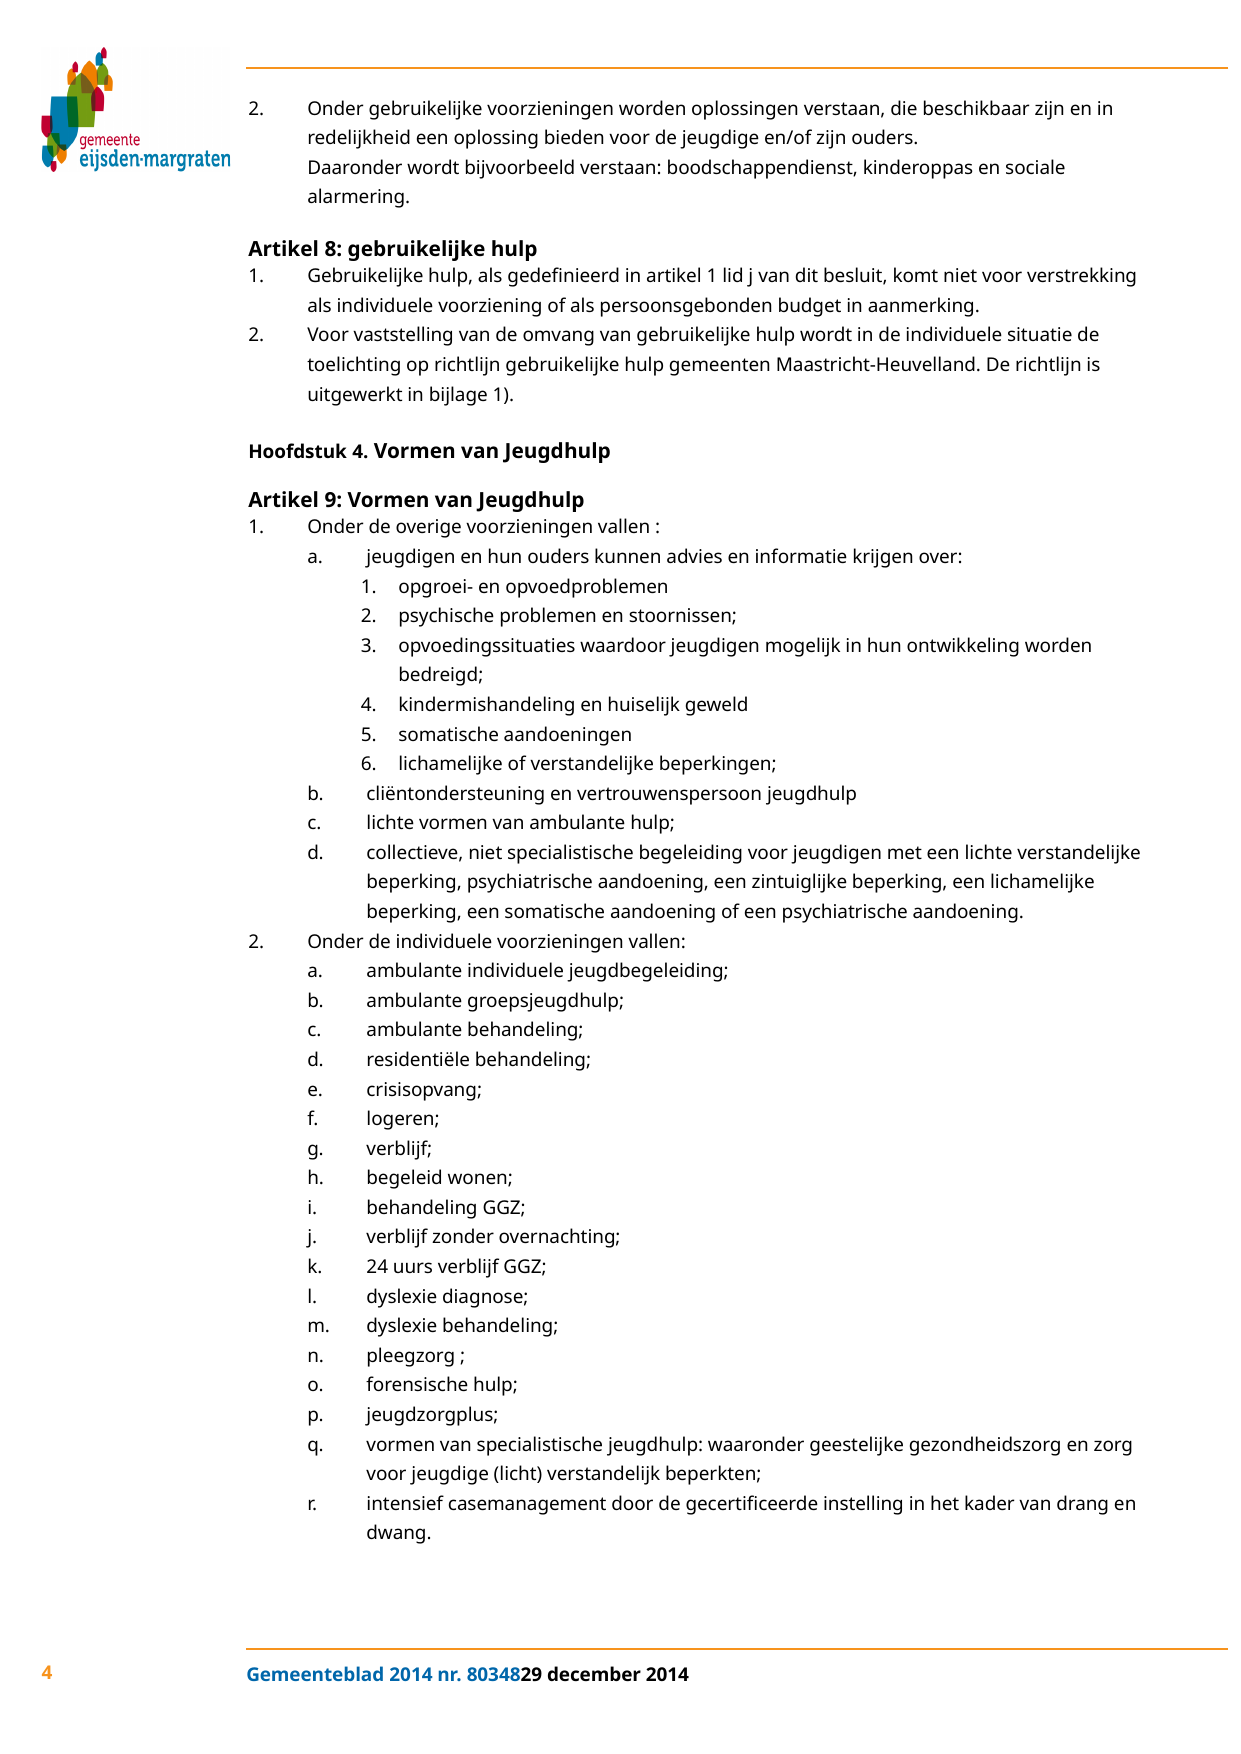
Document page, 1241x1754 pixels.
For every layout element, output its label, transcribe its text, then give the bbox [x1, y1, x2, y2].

list jeugdigen en hun ouders kunnen advies en informatie krijgen over: [307, 543, 1152, 569]
list opgroei- en opvoedproblemen [361, 573, 1152, 599]
list ambulante groepsjeugdhulp; [307, 987, 1152, 1013]
list behandeling GGZ; [307, 1194, 1152, 1220]
list crisisopvang; [307, 1076, 1152, 1102]
list opvoedingssituaties waardoor jeugdigen mogelijk in hun ontwikkeling worden bedreigd; [361, 632, 1152, 687]
list Onder de individuele voorzieningen vallen: [248, 928, 1152, 954]
list pleegzorg ; [307, 1342, 1152, 1368]
list kindermishandeling en huiselijk geweld [361, 691, 1152, 717]
list Onder de overige voorzieningen vallen : [248, 514, 1152, 539]
list Gebruikelijke hulp, als gedefinieerd in artikel 1 lid j van dit besluit, komt niet voor verstrekking als individuele voorziening of als persoonsgebonden budget in aanmerking. [248, 262, 1152, 318]
list dyslexie diagnose; [307, 1283, 1152, 1309]
list psychische problemen en stoornissen; [361, 602, 1152, 628]
list Daaronder wordt bijvoorbeeld verstaan: boodschappendienst, kinderoppas en sociale alarmering. [248, 154, 1152, 209]
list vormen van specialistische jeugdhulp: waaronder geestelijke gezondheidszorg en zorg voor jeugdige (licht) verstandelijk beperkten; [307, 1431, 1152, 1486]
list lichamelijke of verstandelijke beperkingen; [361, 750, 1152, 776]
text Artikel 9: Vormen van Jeugdhulp [248, 485, 1152, 514]
list Onder gebruikelijke voorzieningen worden oplossingen verstaan, die beschikbaar zijn en in redelijkheid een oplossing bieden voor de jeugdige en/of zijn ouders. [248, 95, 1152, 150]
list lichte vormen van ambulante hulp; [307, 809, 1152, 835]
list logeren; [307, 1105, 1152, 1131]
list dyslexie behandeling; [307, 1312, 1152, 1338]
list begeleid wonen; [307, 1164, 1152, 1190]
list collectieve, niet specialistische begeleiding voor jeugdigen met een lichte verstandelijke beperking, psychiatrische aandoening, een zintuiglijke beperking, een lichamelijke beperking, een somatische aandoening of een psychiatrische aandoening. [307, 839, 1152, 924]
text Artikel 8: gebruikelijke hulp [248, 234, 1152, 262]
list intensief casemanagement door de gecertificeerde instelling in het kader van drang en dwang. [307, 1490, 1152, 1545]
list 24 uurs verblijf GGZ; [307, 1253, 1152, 1279]
list ambulante behandeling; [307, 1017, 1152, 1042]
text Hoofdstuk 4. Vormen van Jeugdhulp [248, 436, 1152, 464]
picture [41, 47, 231, 172]
list somatische aandoeningen [361, 721, 1152, 747]
list forensische hulp; [307, 1372, 1152, 1397]
list residentiële behandeling; [307, 1046, 1152, 1072]
list ambulante individuele jeugdbegeleiding; [307, 957, 1152, 983]
list verblijf zonder overnachting; [307, 1224, 1152, 1249]
list jeugdzorgplus; [307, 1401, 1152, 1427]
list Voor vaststelling van de omvang van gebruikelijke hulp wordt in de individuele situatie de toelichting op richtlijn gebruikelijke hulp gemeenten Maastricht-Heuvelland. De richtlijn is uitgewerkt in bijlage 1). [248, 322, 1152, 406]
list cliëntondersteuning en vertrouwenspersoon jeugdhulp [307, 780, 1152, 806]
list verblijf; [307, 1135, 1152, 1161]
